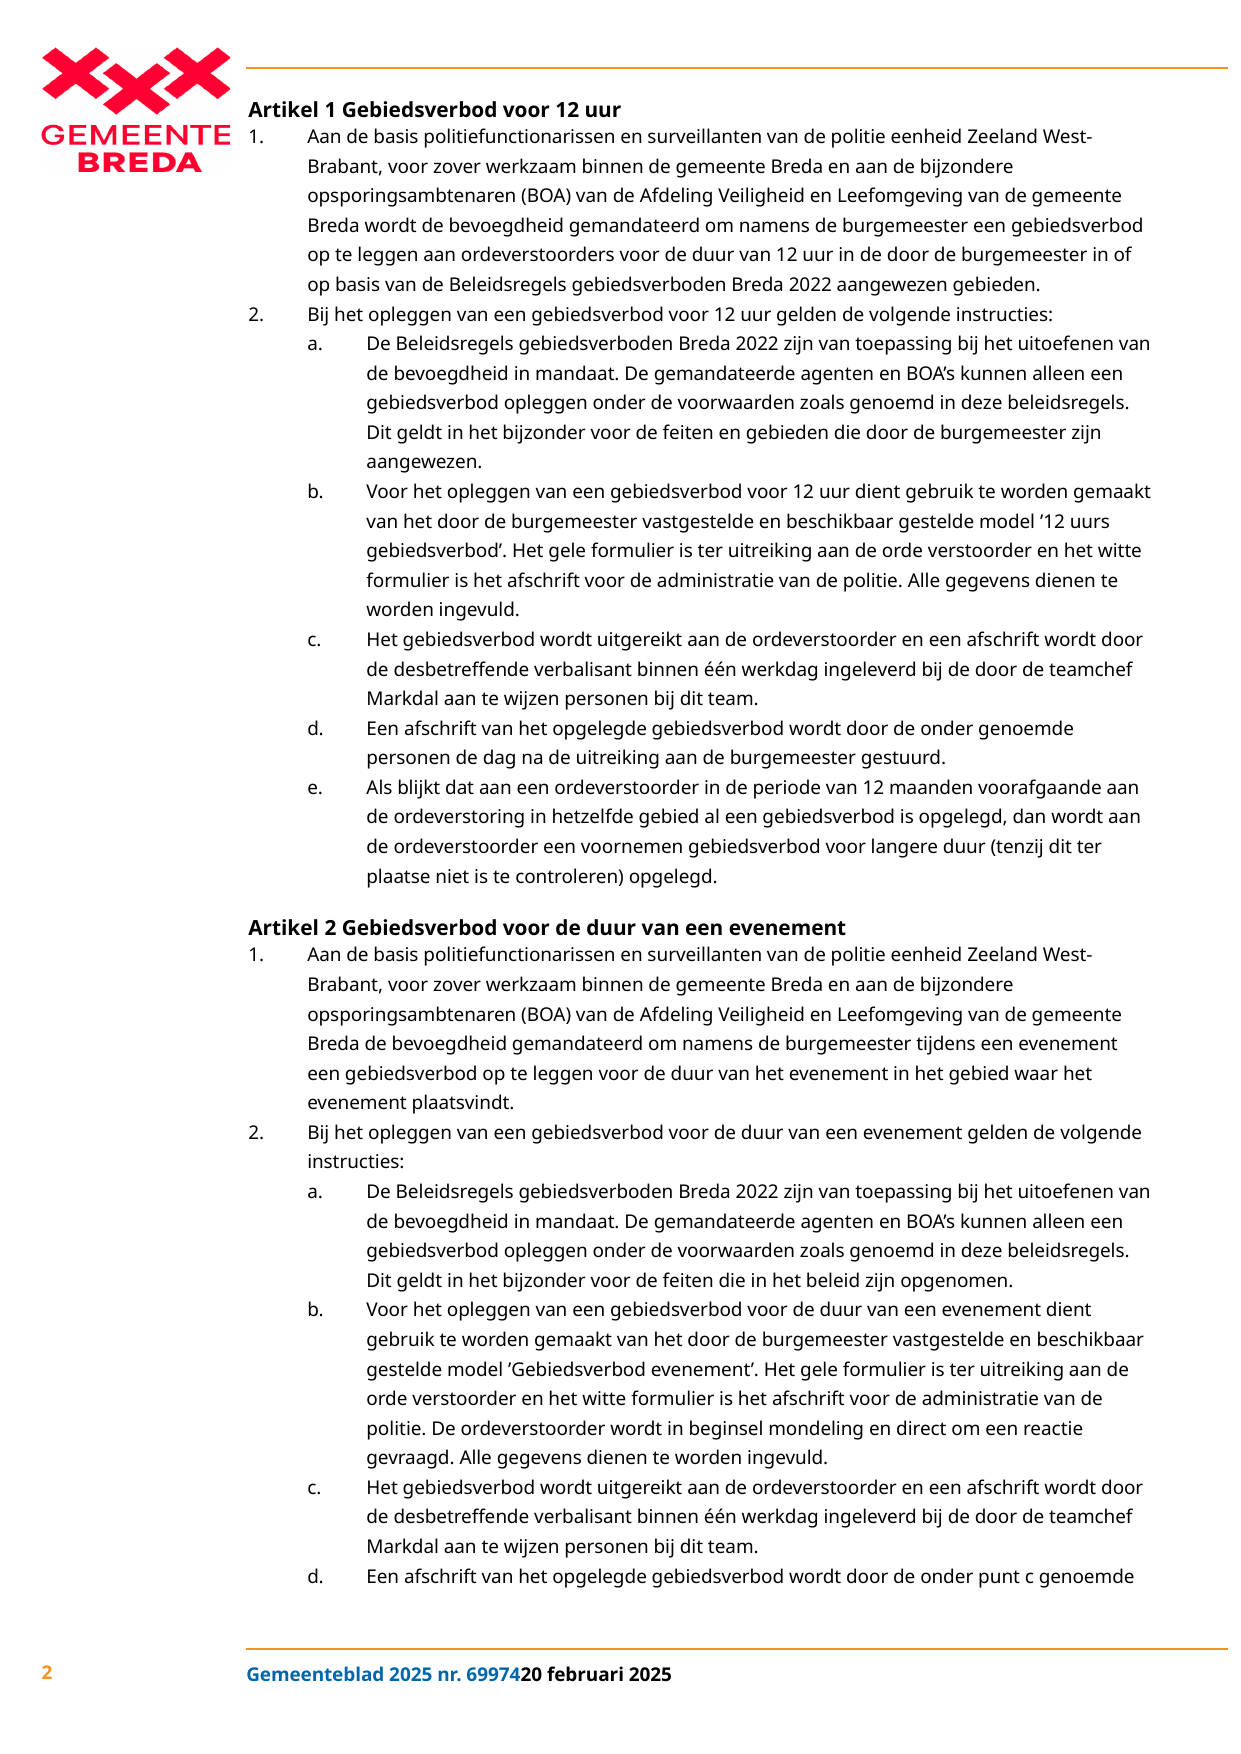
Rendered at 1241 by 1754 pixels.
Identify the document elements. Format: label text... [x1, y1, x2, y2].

list Bij het opleggen van een gebiedsverbod voor de duur van een evenement gelden de volgende instructies: [248, 1119, 1152, 1174]
list Het gebiedsverbod wordt uitgereikt aan de ordeverstoorder en een afschrift wordt door de desbetreffende verbalisant binnen één werkdag ingeleverd bij de door de teamchef Markdal aan te wijzen personen bij dit team. [307, 626, 1152, 711]
text Artikel 1 Gebiedsverbod voor 12 uur [248, 95, 1152, 123]
list Een afschrift van het opgelegde gebiedsverbod wordt door de onder punt c genoemde [307, 1563, 1152, 1589]
list Voor het opleggen van een gebiedsverbod voor 12 uur dient gebruik te worden gemaakt van het door de burgemeester vastgestelde en beschikbaar gestelde model ’12 uurs gebiedsverbod’. Het gele formulier is ter uitreiking aan de orde verstoorder en het witte formulier is het afschrift voor de administratie van de politie. Alle gegevens dienen te worden ingevuld. [307, 478, 1152, 622]
list Aan de basis politiefunctionarissen en surveillanten van de politie eenheid Zeeland West-Brabant, voor zover werkzaam binnen de gemeente Breda en aan de bijzondere opsporingsambtenaren (BOA) van de Afdeling Veiligheid en Leefomgeving van de gemeente Breda de bevoegdheid gemandateerd om namens de burgemeester tijdens een evenement een gebiedsverbod op te leggen voor de duur van het evenement in het gebied waar het evenement plaatsvindt. [248, 942, 1152, 1115]
text Artikel 2 Gebiedsverbod voor de duur van een evenement [248, 913, 1152, 942]
picture [41, 47, 231, 172]
list Het gebiedsverbod wordt uitgereikt aan de ordeverstoorder en een afschrift wordt door de desbetreffende verbalisant binnen één werkdag ingeleverd bij de door de teamchef Markdal aan te wijzen personen bij dit team. [307, 1474, 1152, 1559]
list De Beleidsregels gebiedsverboden Breda 2022 zijn van toepassing bij het uitoefenen van de bevoegdheid in mandaat. De gemandateerde agenten en BOA’s kunnen alleen een gebiedsverbod opleggen onder de voorwaarden zoals genoemd in deze beleidsregels. Dit geldt in het bijzonder voor de feiten en gebieden die door de burgemeester zijn aangewezen. [307, 330, 1152, 474]
list Bij het opleggen van een gebiedsverbod voor 12 uur gelden de volgende instructies: [248, 301, 1152, 326]
list Een afschrift van het opgelegde gebiedsverbod wordt door de onder genoemde personen de dag na de uitreiking aan de burgemeester gestuurd. [307, 715, 1152, 770]
list De Beleidsregels gebiedsverboden Breda 2022 zijn van toepassing bij het uitoefenen van de bevoegdheid in mandaat. De gemandateerde agenten en BOA’s kunnen alleen een gebiedsverbod opleggen onder de voorwaarden zoals genoemd in deze beleidsregels. Dit geldt in het bijzonder voor de feiten die in het beleid zijn opgenomen. [307, 1178, 1152, 1293]
list Aan de basis politiefunctionarissen en surveillanten van de politie eenheid Zeeland West-Brabant, voor zover werkzaam binnen de gemeente Breda en aan de bijzondere opsporingsambtenaren (BOA) van de Afdeling Veiligheid en Leefomgeving van de gemeente Breda wordt de bevoegdheid gemandateerd om namens de burgemeester een gebiedsverbod op te leggen aan ordeverstoorders voor de duur van 12 uur in de door de burgemeester in of op basis van de Beleidsregels gebiedsverboden Breda 2022 aangewezen gebieden. [248, 123, 1152, 297]
list Voor het opleggen van een gebiedsverbod voor de duur van een evenement dient gebruik te worden gemaakt van het door de burgemeester vastgestelde en beschikbaar gestelde model ’Gebiedsverbod evenement’. Het gele formulier is ter uitreiking aan de orde verstoorder en het witte formulier is het afschrift voor de administratie van de politie. De ordeverstoorder wordt in beginsel mondeling en direct om een reactie gevraagd. Alle gegevens dienen te worden ingevuld. [307, 1297, 1152, 1470]
list Als blijkt dat aan een ordeverstoorder in de periode van 12 maanden voorafgaande aan de ordeverstoring in hetzelfde gebied al een gebiedsverbod is opgelegd, dan wordt aan de ordeverstoorder een voornemen gebiedsverbod voor langere duur (tenzij dit ter plaatse niet is te controleren) opgelegd. [307, 774, 1152, 888]
